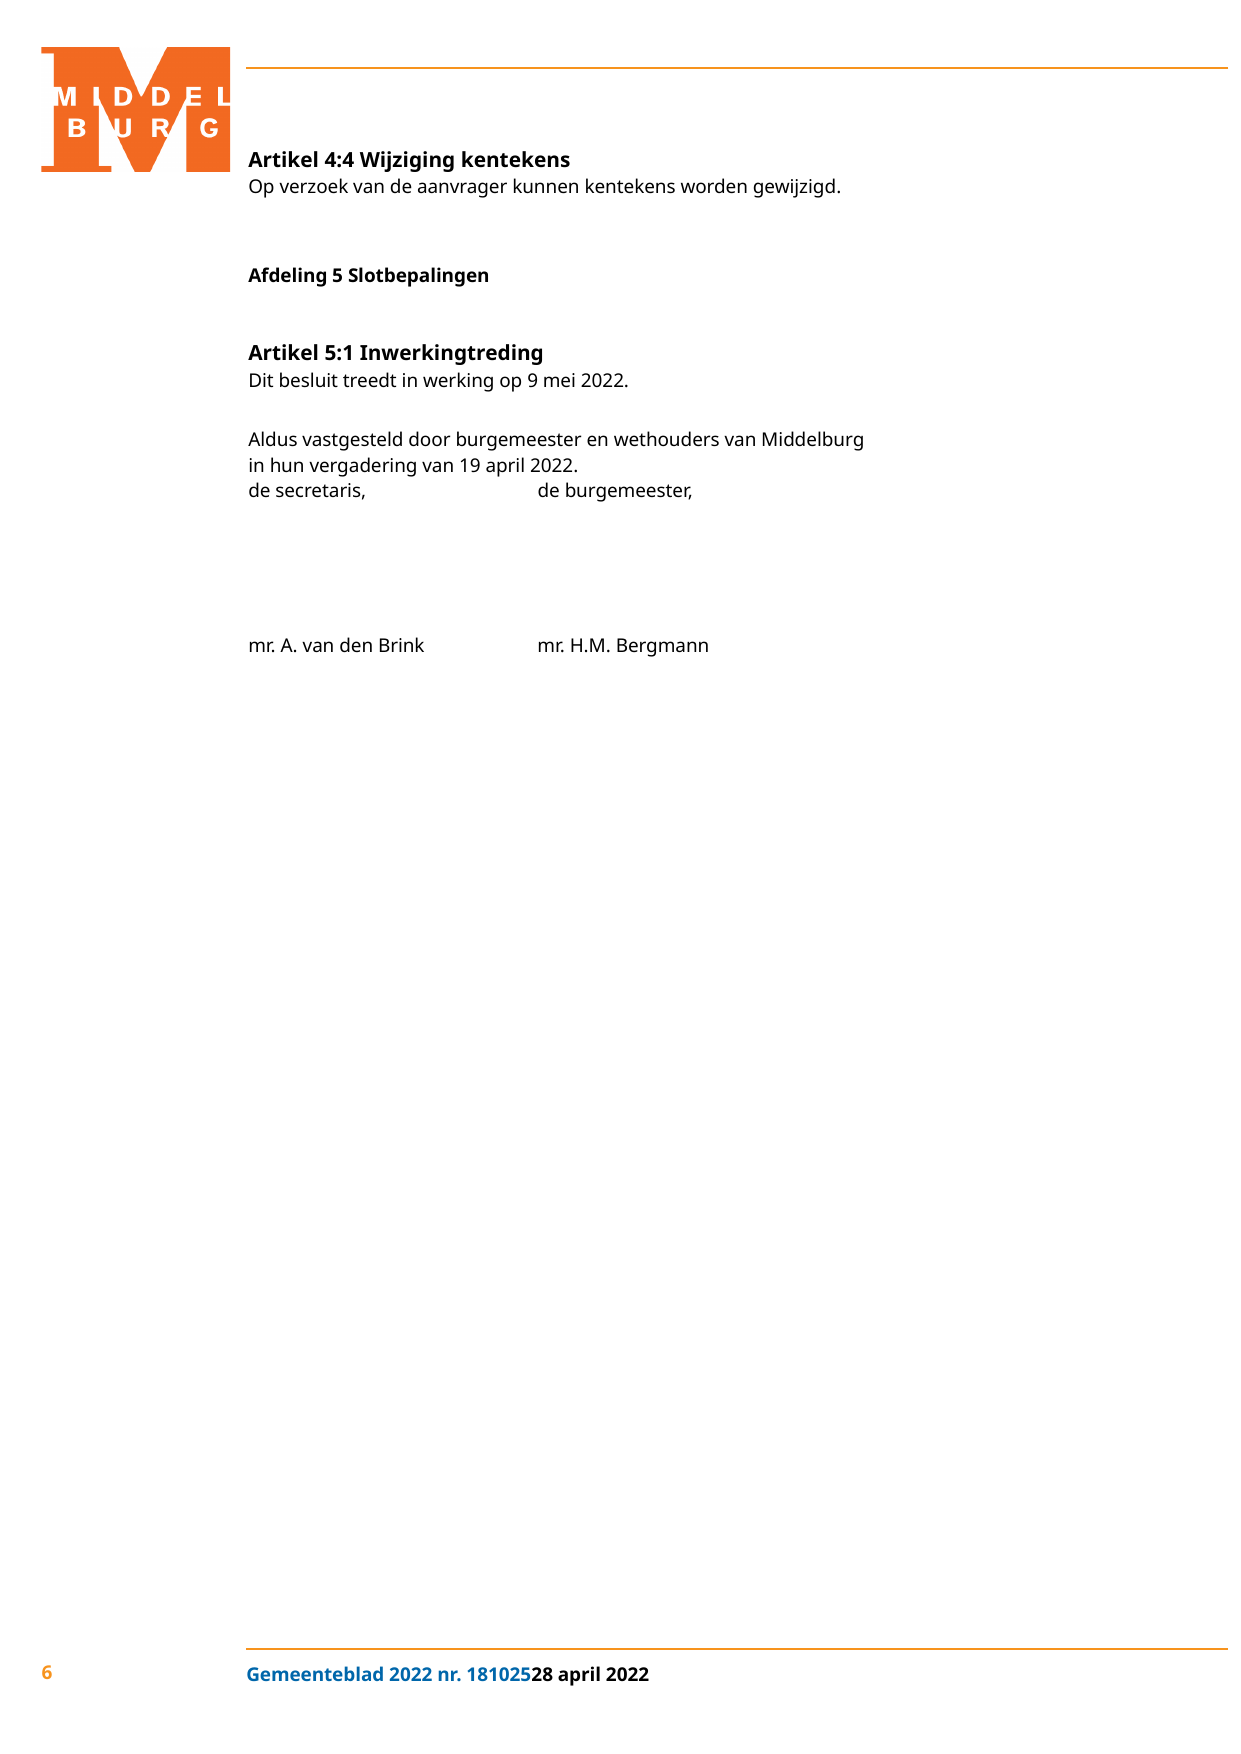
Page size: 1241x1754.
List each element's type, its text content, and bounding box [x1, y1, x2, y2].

picture [41, 47, 231, 172]
text Dit besluit treedt in werking op 9 mei 2022. [248, 367, 1152, 393]
text Aldus vastgesteld door burgemeester en wethouders van Middelburg [248, 426, 1152, 452]
text mr. A. van den Brink mr. H.M. Bergmann [248, 632, 1152, 658]
text de secretaris, de burgemeester, [248, 478, 1152, 503]
text in hun vergadering van 19 april 2022. [248, 452, 1152, 478]
text Op verzoek van de aanvrager kunnen kentekens worden gewijzigd. [248, 174, 1152, 199]
text Artikel 5:1 Inwerkingtreding [248, 338, 1152, 367]
text Artikel 4:4 Wijziging kentekens [248, 145, 1152, 174]
text Afdeling 5 Slotbepalingen [248, 262, 1152, 288]
